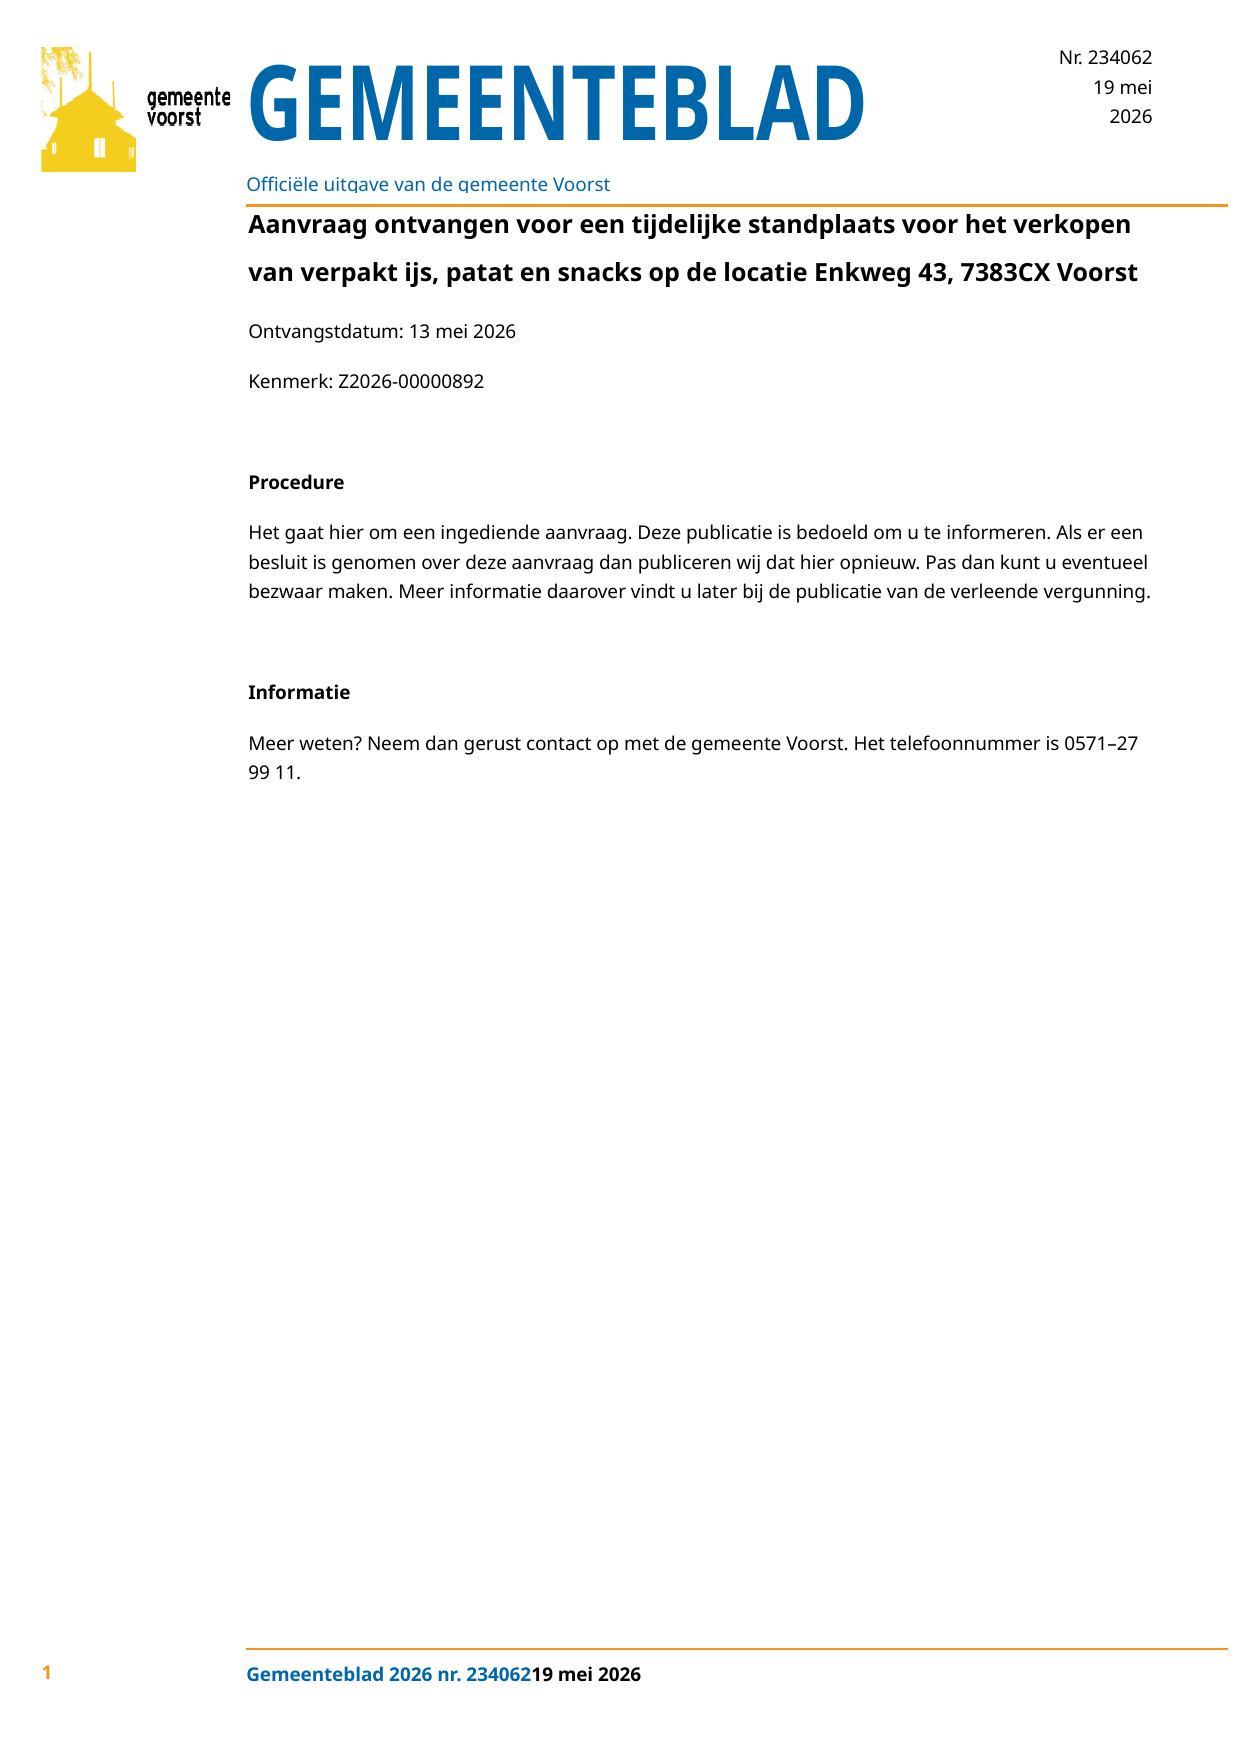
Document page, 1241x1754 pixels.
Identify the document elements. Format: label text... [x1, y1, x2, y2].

text Ontvangstdatum: 13 mei 2026 [248, 318, 1152, 344]
text Informatie [248, 679, 1152, 705]
text Procedure [248, 469, 1152, 495]
picture [41, 47, 231, 172]
text Aanvraag ontvangen voor een tijdelijke standplaats voor het verkopen van verpakt ijs, patat en snacks op de locatie Enkweg 43, 7383CX Voorst [248, 207, 1152, 288]
text Het gaat hier om een ingediende aanvraag. Deze publicatie is bedoeld om u te informeren. Als er een besluit is genomen over deze aanvraag dan publiceren wij dat hier opnieuw. Pas dan kunt u eventueel bezwaar maken. Meer informatie daarover vindt u later bij de publicatie van de verleende vergunning. [248, 519, 1152, 604]
text Kenmerk: Z2026-00000892 [248, 368, 1152, 394]
text Meer weten? Neem dan gerust contact op met de gemeente Voorst. Het telefoonnummer is 0571–27 99 11. [248, 730, 1152, 785]
